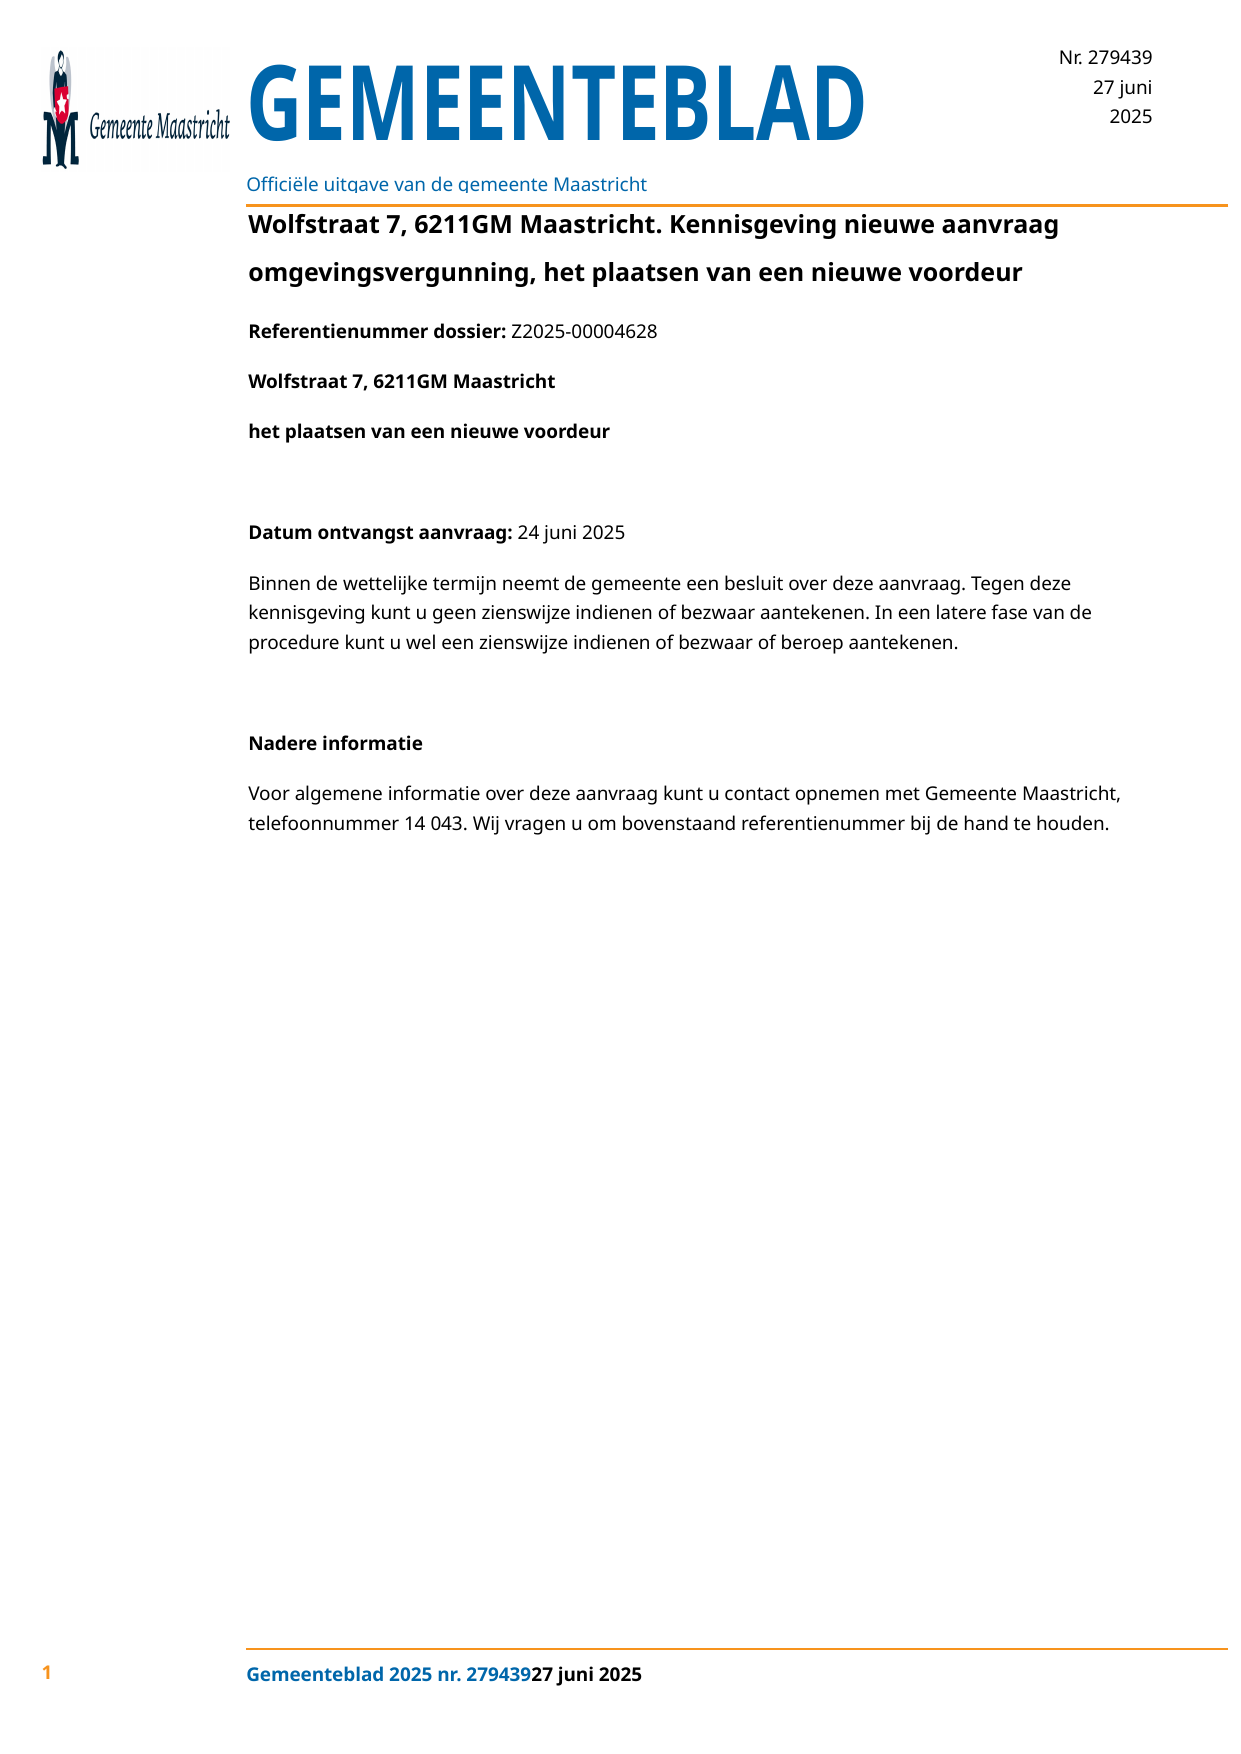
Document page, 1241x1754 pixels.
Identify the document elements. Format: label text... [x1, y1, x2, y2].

text het plaatsen van een nieuwe voordeur [248, 419, 1152, 444]
text Wolfstraat 7, 6211GM Maastricht. Kennisgeving nieuwe aanvraag omgevingsvergunning, het plaatsen van een nieuwe voordeur [248, 207, 1152, 288]
text Wolfstraat 7, 6211GM Maastricht [248, 368, 1152, 394]
text Binnen de wettelijke termijn neemt de gemeente een besluit over deze aanvraag. Tegen deze kennisgeving kunt u geen zienswijze indienen of bezwaar aantekenen. In een latere fase van de procedure kunt u wel een zienswijze indienen of bezwaar of beroep aantekenen. [248, 570, 1152, 655]
text Voor algemene informatie over deze aanvraag kunt u contact opnemen met Gemeente Maastricht, telefoonnummer 14 043. Wij vragen u om bovenstaand referentienummer bij de hand te houden. [248, 780, 1152, 836]
picture [41, 47, 231, 172]
text Datum ontvangst aanvraag: 24 juni 2025 [248, 519, 1152, 545]
text Referentienummer dossier: Z2025-00004628 [248, 318, 1152, 344]
text Nadere informatie [248, 730, 1152, 756]
